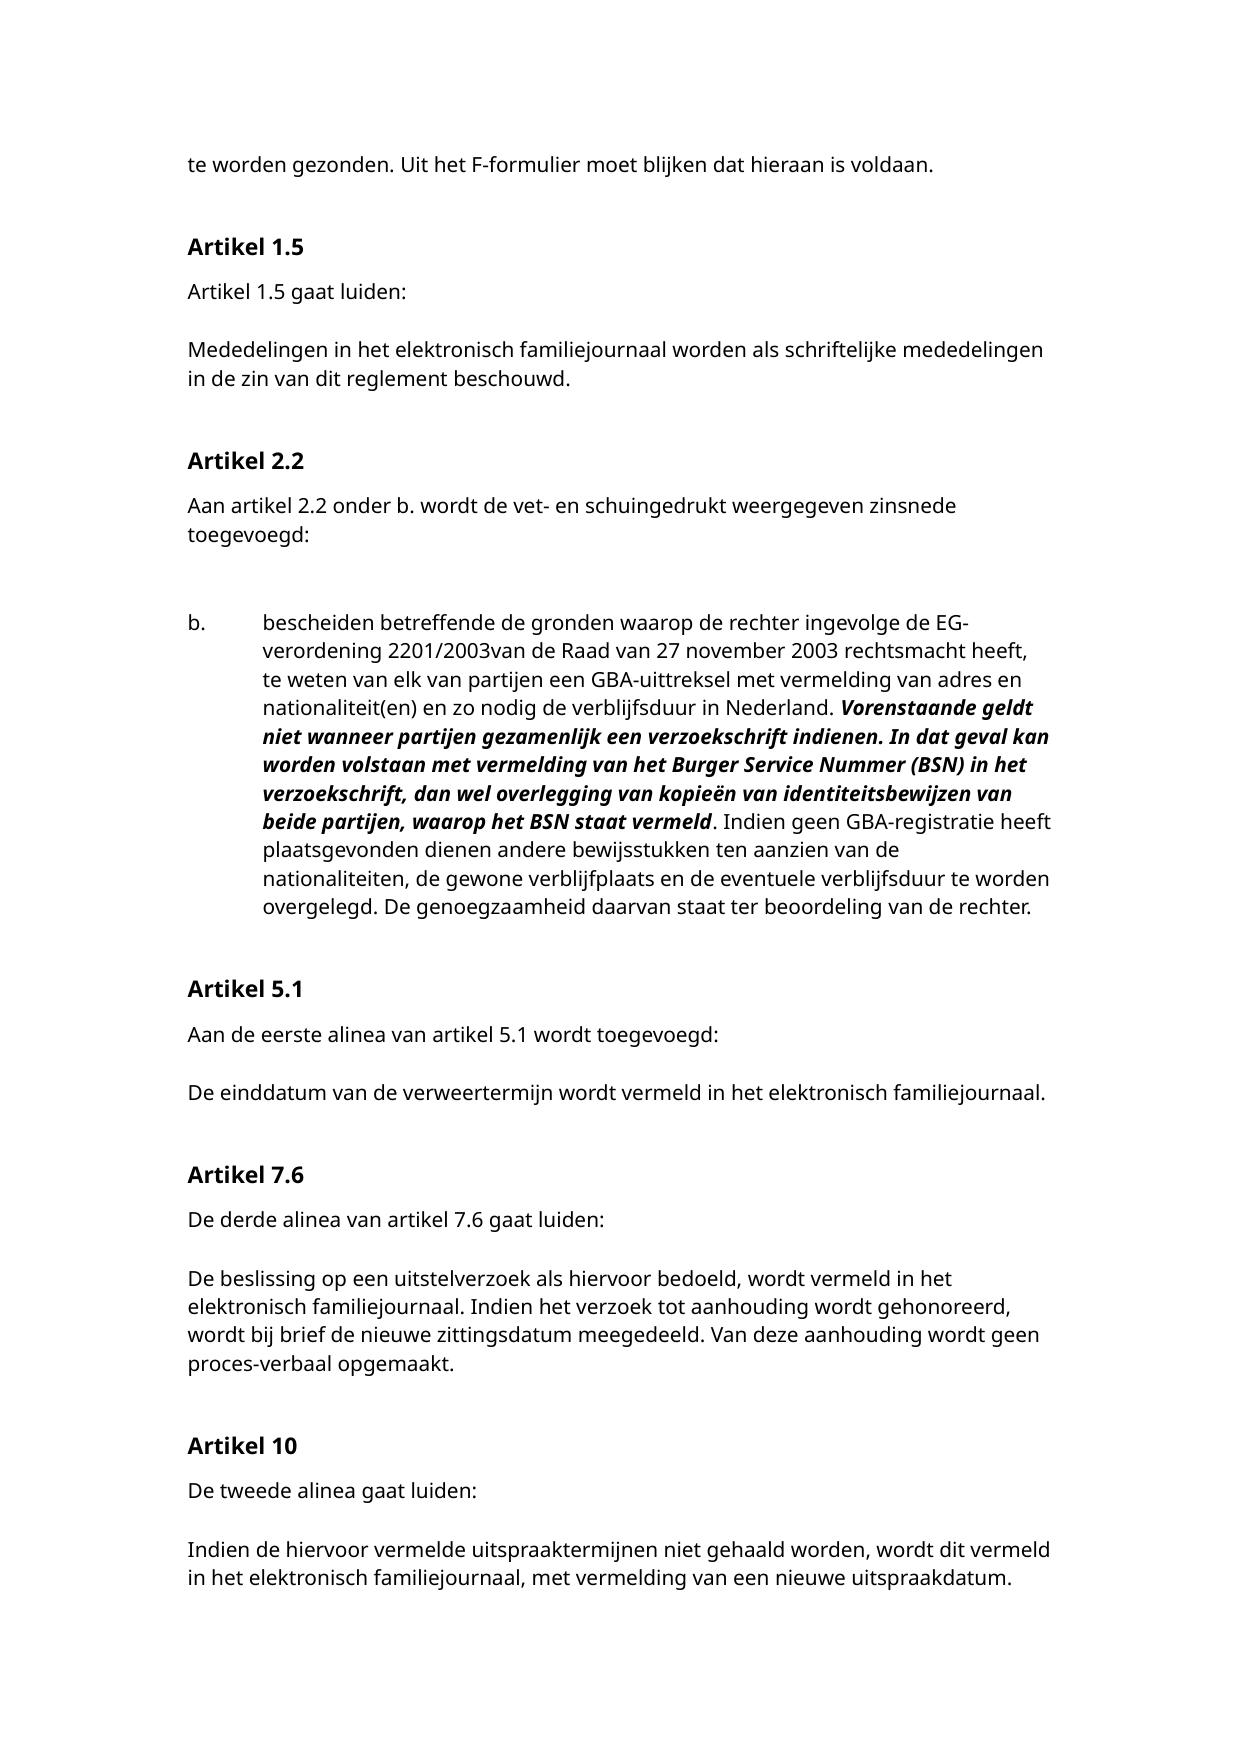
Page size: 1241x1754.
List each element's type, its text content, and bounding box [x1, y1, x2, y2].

text De einddatum van de verweertermijn wordt vermeld in het elektronisch familiejournaal. [187, 1078, 1053, 1107]
text De derde alinea van artikel 7.6 gaat luiden: [187, 1205, 1053, 1234]
list bescheiden betreffende de gronden waarop de rechter ingevolge de EG-verordening 2201/2003van de Raad van 27 november 2003 rechtsmacht heeft, te weten van elk van partijen een GBA-uittreksel met vermelding van adres en nationaliteit(en) en zo nodig de verblijfsduur in Nederland. Vorenstaande geldt niet wanneer partijen gezamenlijk een verzoekschrift indienen. In dat geval kan worden volstaan met vermelding van het Burger Service Nummer (BSN) in het verzoekschrift, dan wel overlegging van kopieën van identiteitsbewijzen van beide partijen, waarop het BSN staat vermeld. Indien geen GBA-registratie heeft plaatsgevonden dienen andere bewijsstukken ten aanzien van de nationaliteiten, de gewone verblijfplaats en de eventuele verblijfsduur te worden overgelegd. De genoegzaamheid daarvan staat ter beoordeling van de rechter. [187, 608, 1053, 921]
text te worden gezonden. Uit het F-formulier moet blijken dat hieraan is voldaan. [187, 150, 1053, 178]
text Aan de eerste alinea van artikel 5.1 wordt toegevoegd: [187, 1020, 1053, 1048]
subtitle Artikel 10 [187, 1430, 1053, 1461]
text Aan artikel 2.2 onder b. wordt de vet- en schuingedrukt weergegeven zinsnede toegevoegd: [187, 491, 1053, 548]
subtitle Artikel 1.5 [187, 231, 1053, 262]
subtitle Artikel 7.6 [187, 1159, 1053, 1190]
text Indien de hiervoor vermelde uitspraaktermijnen niet gehaald worden, wordt dit vermeld in het elektronisch familiejournaal, met vermelding van een nieuwe uitspraakdatum. [187, 1535, 1053, 1592]
text De tweede alinea gaat luiden: [187, 1476, 1053, 1505]
subtitle Artikel 2.2 [187, 445, 1053, 476]
text Artikel 1.5 gaat luiden: [187, 277, 1053, 306]
subtitle Artikel 5.1 [187, 973, 1053, 1005]
text Mededelingen in het elektronisch familiejournaal worden als schriftelijke mededelingen in de zin van dit reglement beschouwd. [187, 336, 1053, 392]
text De beslissing op een uitstelverzoek als hiervoor bedoeld, wordt vermeld in het elektronisch familiejournaal. Indien het verzoek tot aanhouding wordt gehonoreerd, wordt bij brief de nieuwe zittingsdatum meegedeeld. Van deze aanhouding wordt geen proces-verbaal opgemaakt. [187, 1264, 1053, 1377]
